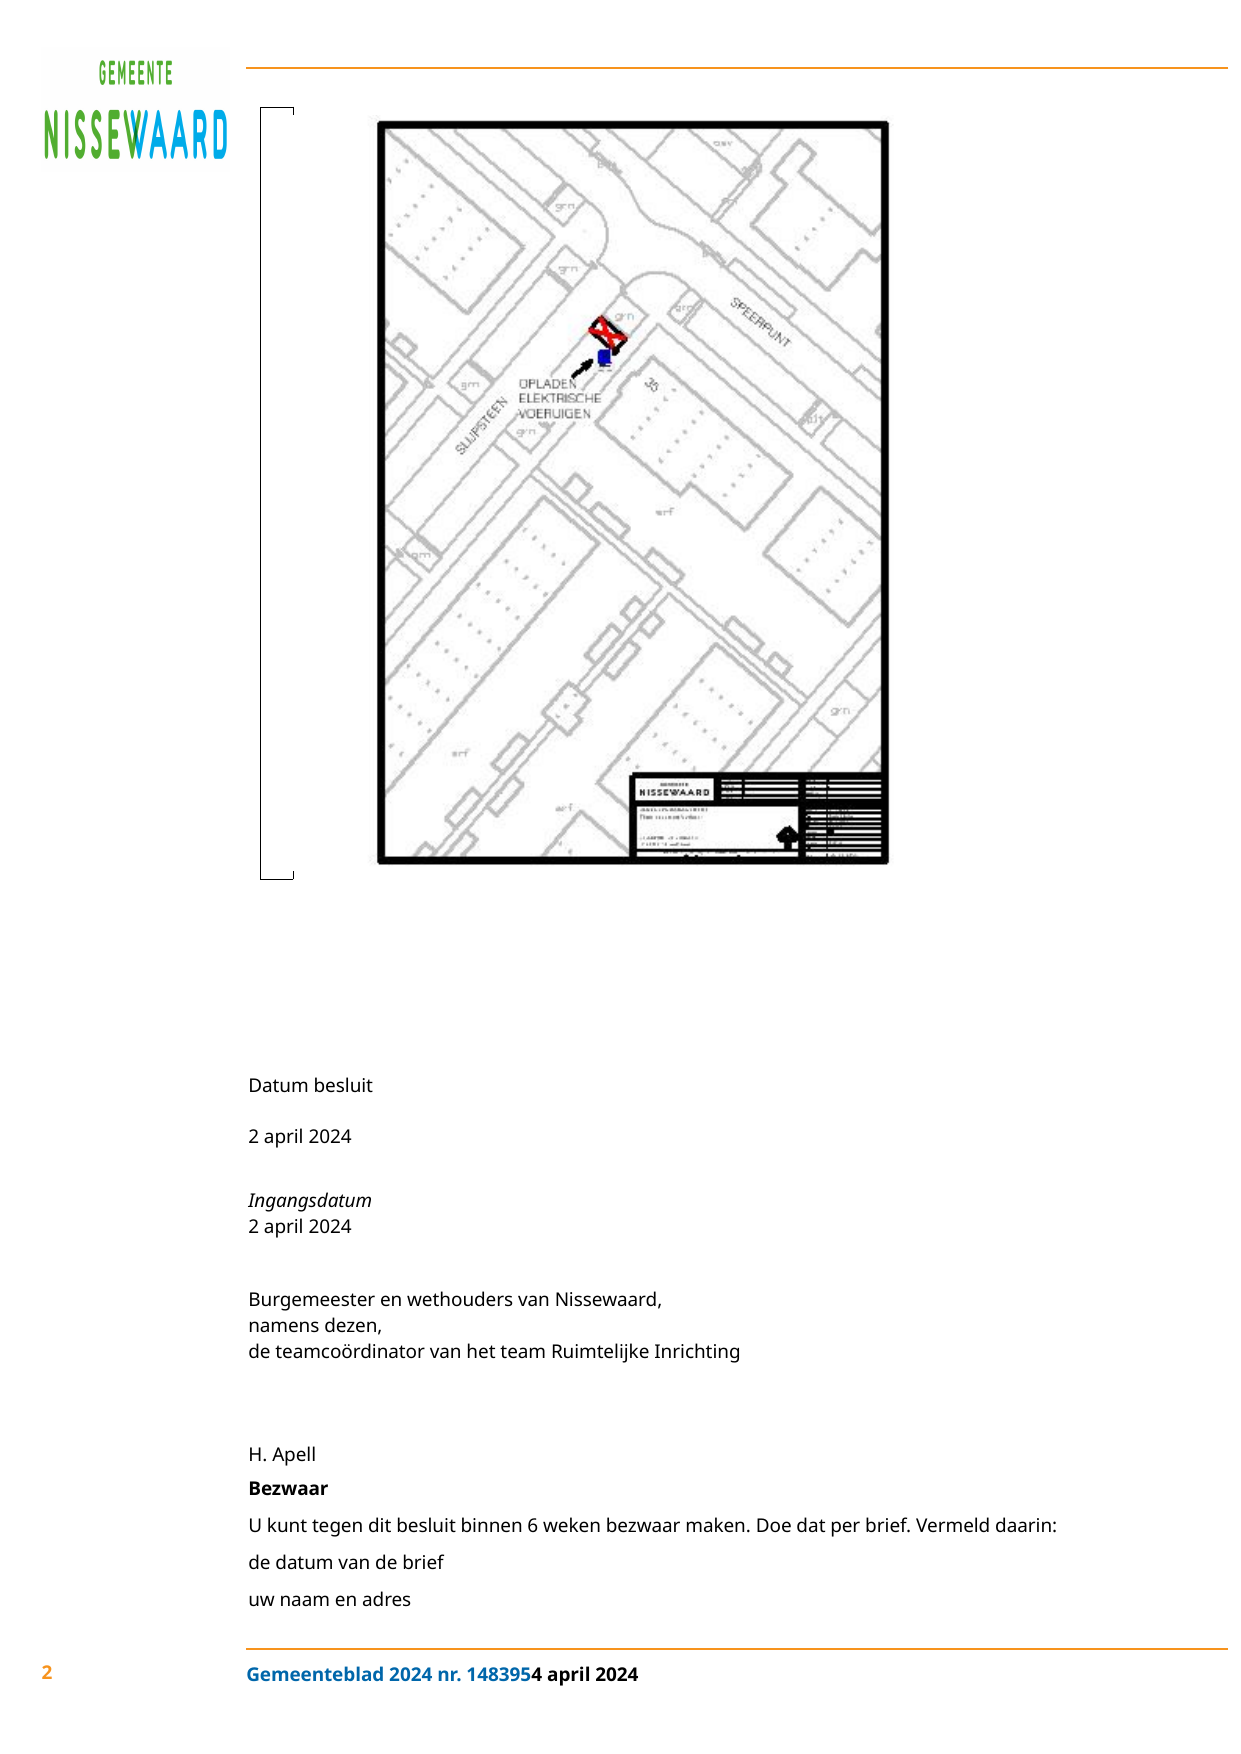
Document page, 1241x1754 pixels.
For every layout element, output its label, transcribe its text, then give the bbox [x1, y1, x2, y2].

text de teamcoördinator van het team Ruimtelijke Inrichting [248, 1338, 1152, 1363]
text uw naam en adres [248, 1591, 1152, 1610]
text 2 april 2024 [248, 1123, 1152, 1149]
text Bezwaar [248, 1480, 1152, 1499]
text de datum van de brief [248, 1554, 1152, 1573]
text namens dezen, [248, 1312, 1152, 1338]
text 2 april 2024 [248, 1213, 1152, 1238]
text H. Apell [248, 1441, 1152, 1466]
text U kunt tegen dit besluit binnen 6 weken bezwaar maken. Doe dat per brief. Vermeld daarin: [248, 1517, 1152, 1536]
picture [41, 47, 231, 172]
text Ingangsdatum [248, 1187, 1152, 1213]
text Datum besluit [248, 1073, 1152, 1098]
picture [268, 115, 1080, 871]
text Burgemeester en wethouders van Nissewaard, [248, 1286, 1152, 1312]
